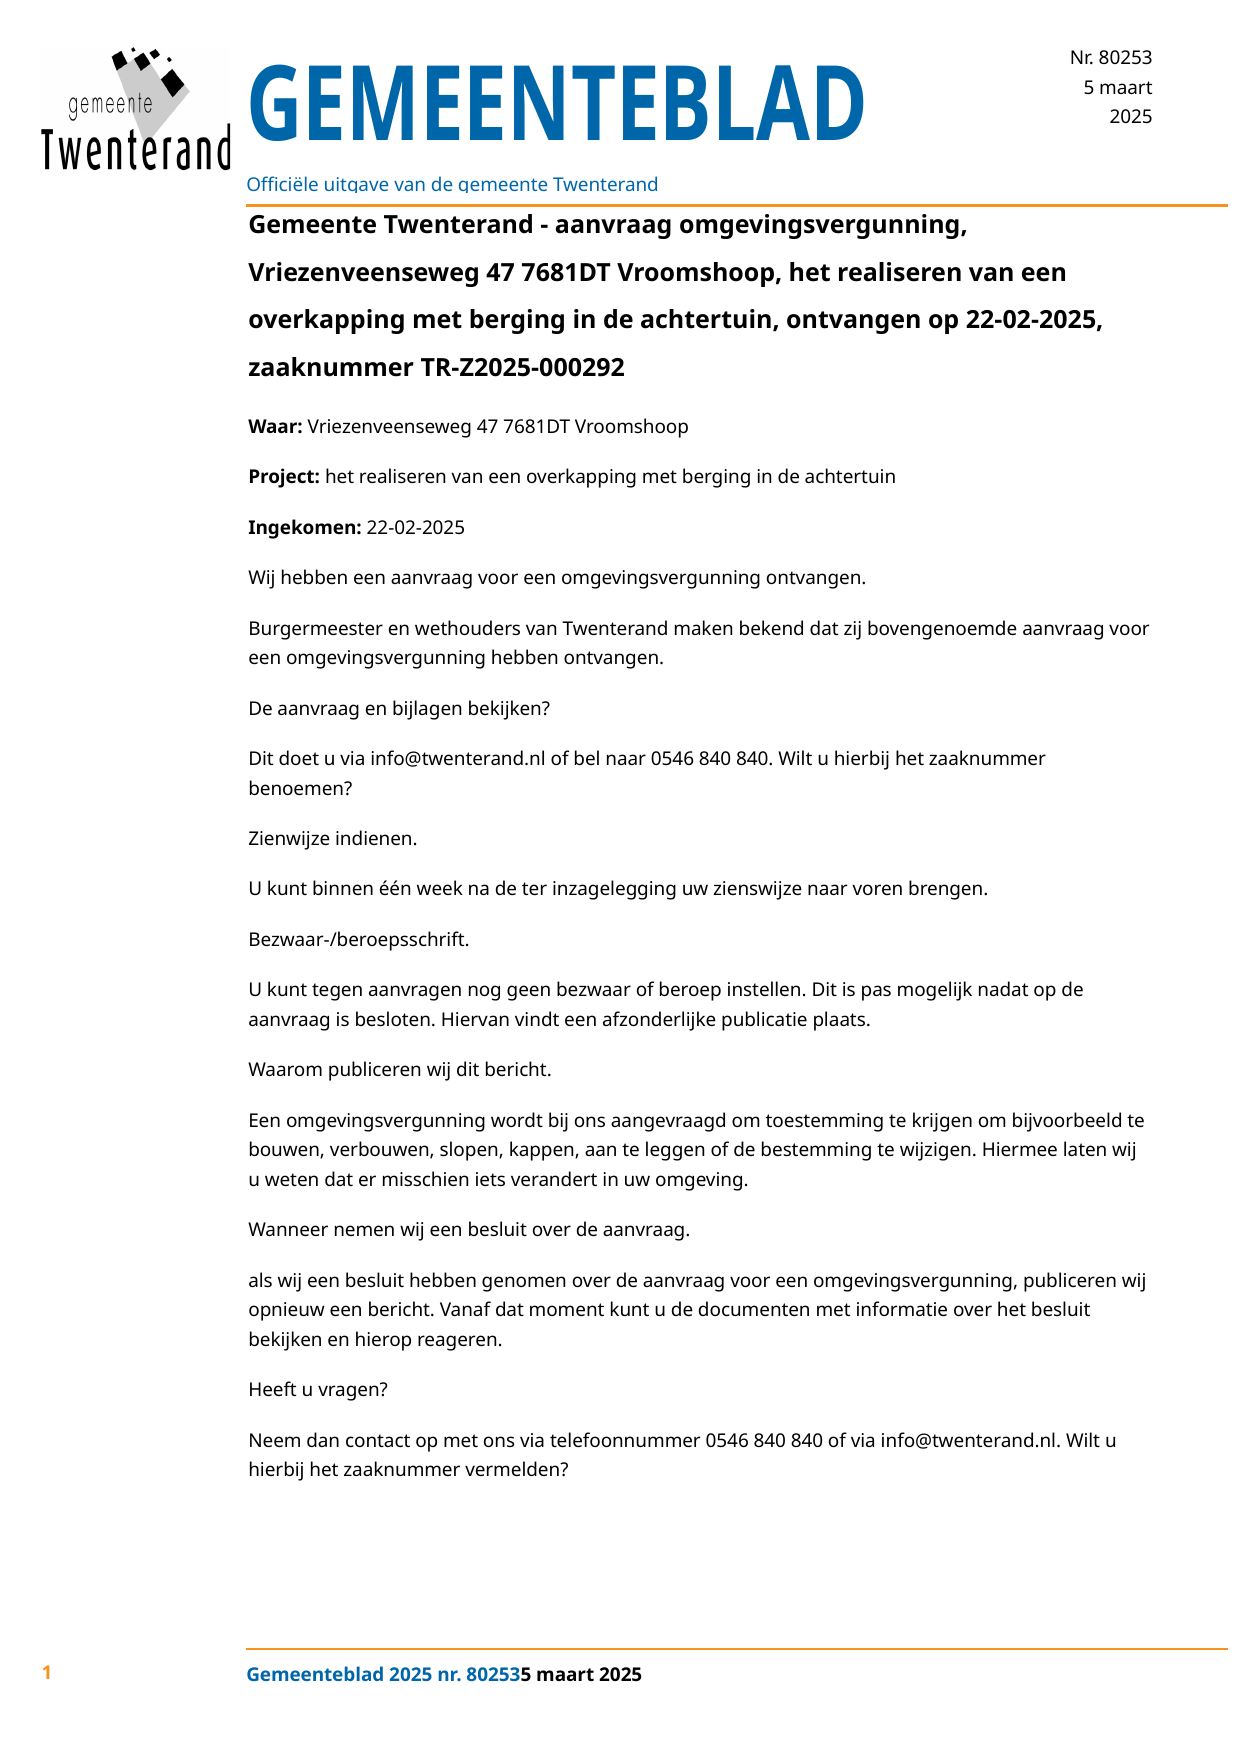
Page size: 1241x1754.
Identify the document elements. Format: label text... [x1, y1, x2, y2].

text Heeft u vragen? [248, 1376, 1152, 1402]
text Ingekomen: 22-02-2025 [248, 514, 1152, 540]
text De aanvraag en bijlagen bekijken? [248, 695, 1152, 721]
text Waarom publiceren wij dit bericht. [248, 1056, 1152, 1082]
text U kunt tegen aanvragen nog geen bezwaar of beroep instellen. Dit is pas mogelijk nadat op de aanvraag is besloten. Hiervan vindt een afzonderlijke publicatie plaats. [248, 976, 1152, 1032]
text Bezwaar-/beroepsschrift. [248, 926, 1152, 952]
text Project: het realiseren van een overkapping met berging in de achtertuin [248, 463, 1152, 489]
picture [41, 47, 231, 172]
text U kunt binnen één week na de ter inzagelegging uw zienswijze naar voren brengen. [248, 876, 1152, 901]
text Neem dan contact op met ons via telefoonnummer 0546 840 840 of via info@twenterand.nl. Wilt u hierbij het zaaknummer vermelden? [248, 1427, 1152, 1482]
text Zienwijze indienen. [248, 825, 1152, 851]
text Burgermeester en wethouders van Twenterand maken bekend dat zij bovengenoemde aanvraag voor een omgevingsvergunning hebben ontvangen. [248, 615, 1152, 670]
text als wij een besluit hebben genomen over de aanvraag voor een omgevingsvergunning, publiceren wij opnieuw een bericht. Vanaf dat moment kunt u de documenten met informatie over het besluit bekijken en hierop reageren. [248, 1267, 1152, 1352]
text Wij hebben een aanvraag voor een omgevingsvergunning ontvangen. [248, 564, 1152, 590]
text Een omgevingsvergunning wordt bij ons aangevraagd om toestemming te krijgen om bijvoorbeeld te bouwen, verbouwen, slopen, kappen, aan te leggen of de bestemming te wijzigen. Hiermee laten wij u weten dat er misschien iets verandert in uw omgeving. [248, 1107, 1152, 1192]
text Wanneer nemen wij een besluit over de aanvraag. [248, 1216, 1152, 1242]
text Waar: Vriezenveenseweg 47 7681DT Vroomshoop [248, 413, 1152, 439]
text Gemeente Twenterand - aanvraag omgevingsvergunning, Vriezenveenseweg 47 7681DT Vroomshoop, het realiseren van een overkapping met berging in de achtertuin, ontvangen op 22-02-2025, zaaknummer TR-Z2025-000292 [248, 207, 1152, 384]
text Dit doet u via info@twenterand.nl of bel naar 0546 840 840. Wilt u hierbij het zaaknummer benoemen? [248, 745, 1152, 801]
